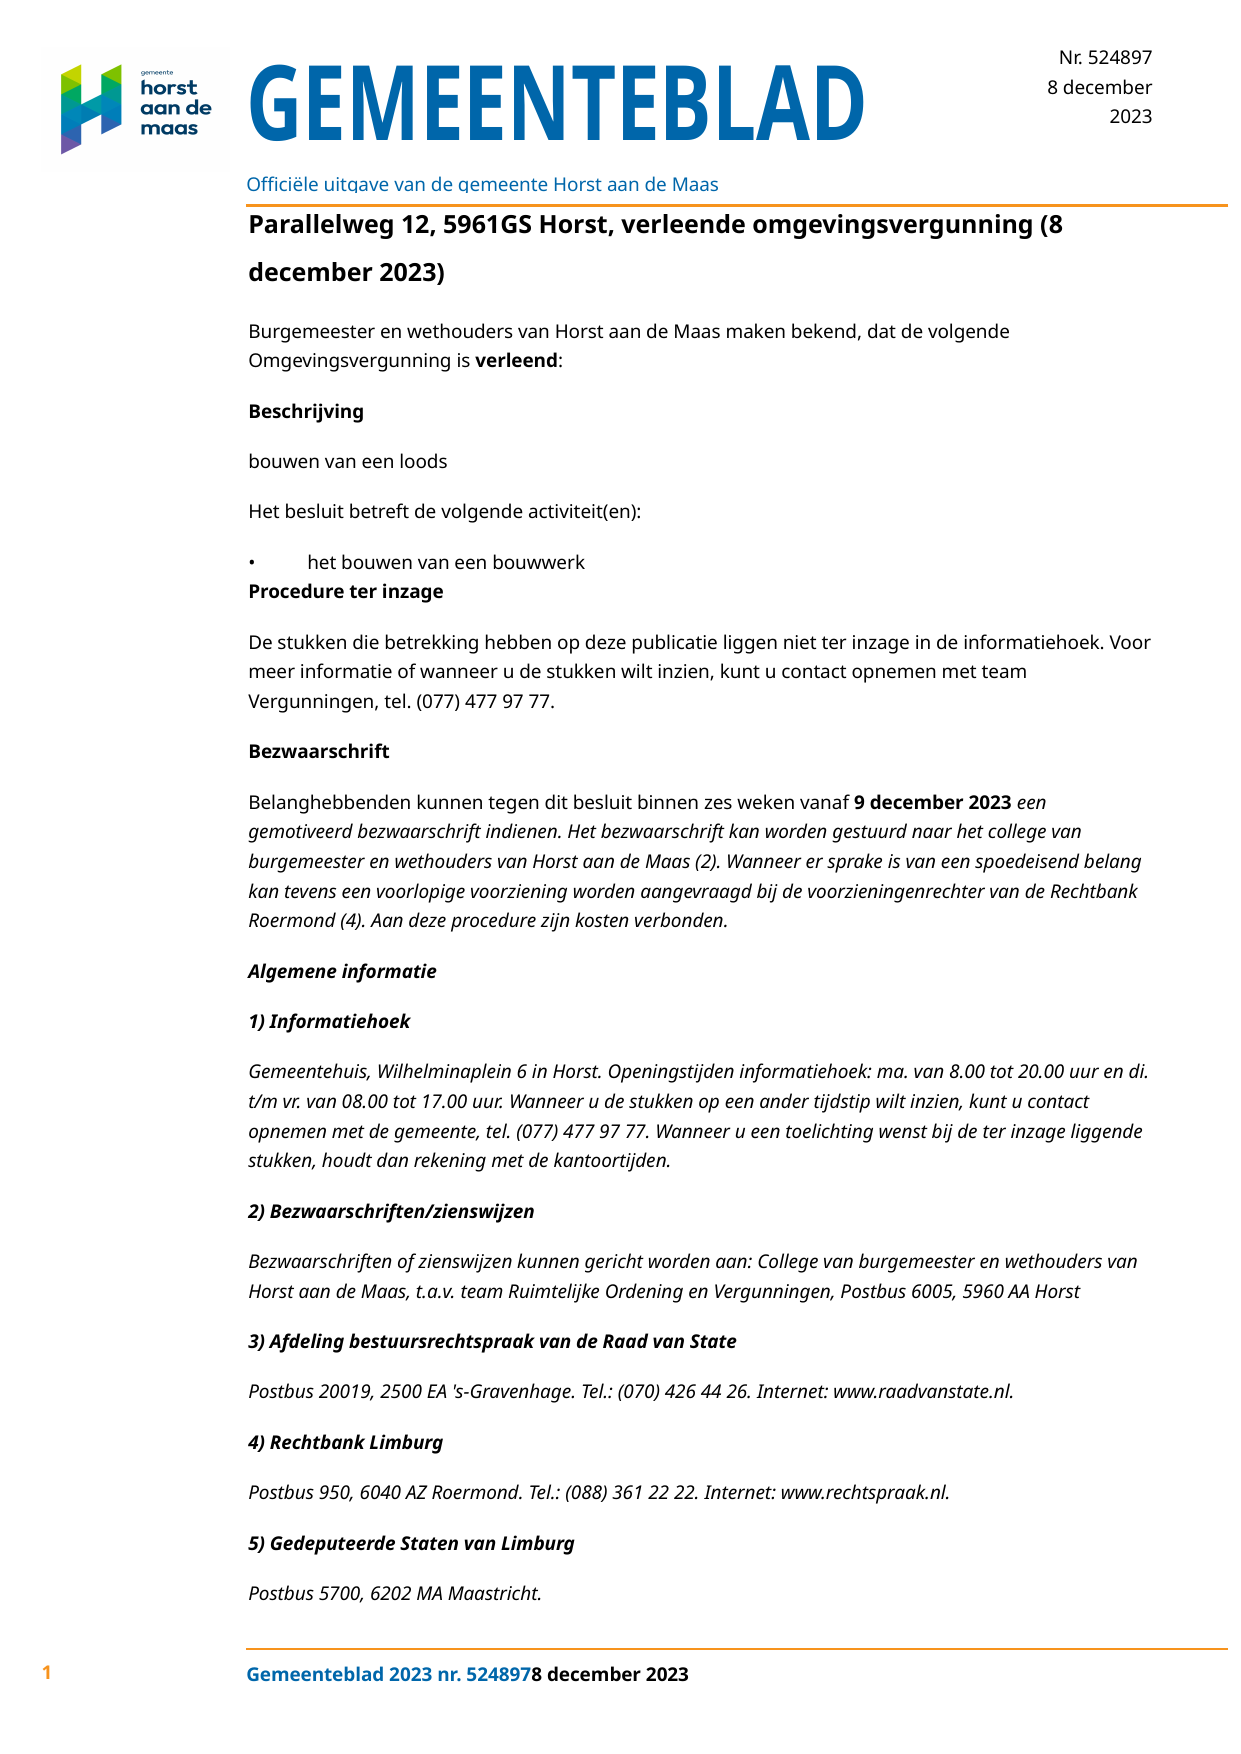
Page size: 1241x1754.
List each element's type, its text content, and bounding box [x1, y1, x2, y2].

text 3) Afdeling bestuursrechtspraak van de Raad van State [248, 1328, 1152, 1354]
text 4) Rechtbank Limburg [248, 1429, 1152, 1455]
text Algemene informatie [248, 958, 1152, 984]
text 2) Bezwaarschriften/zienswijzen [248, 1198, 1152, 1224]
picture [41, 47, 231, 172]
text bouwen van een loods [248, 448, 1152, 474]
text 5) Gedeputeerde Staten van Limburg [248, 1530, 1152, 1556]
list het bouwen van een bouwwerk [248, 549, 1152, 575]
text De stukken die betrekking hebben op deze publicatie liggen niet ter inzage in de informatiehoek. Voor meer informatie of wanneer u de stukken wilt inzien, kunt u contact opnemen met team Vergunningen, tel. (077) 477 97 77. [248, 629, 1152, 714]
text Postbus 950, 6040 AZ Roermond. Tel.: (088) 361 22 22. Internet: www.rechtspraak.nl. [248, 1479, 1152, 1505]
text Procedure ter inzage [248, 579, 1152, 604]
text Gemeentehuis, Wilhelminaplein 6 in Horst. Openingstijden informatiehoek: ma. van 8.00 tot 20.00 uur en di. t/m vr. van 08.00 tot 17.00 uur. Wanneer u de stukken op een ander tijdstip wilt inzien, kunt u contact opnemen met de gemeente, tel. (077) 477 97 77. Wanneer u een toelichting wenst bij de ter inzage liggende stukken, houdt dan rekening met de kantoortijden. [248, 1059, 1152, 1173]
text Beschrijving [248, 398, 1152, 424]
text Postbus 20019, 2500 EA 's-Gravenhage. Tel.: (070) 426 44 26. Internet: www.raadvanstate.nl. [248, 1379, 1152, 1404]
text 1) Informatiehoek [248, 1008, 1152, 1034]
text Parallelweg 12, 5961GS Horst, verleende omgevingsvergunning (8 december 2023) [248, 207, 1152, 288]
text Bezwaarschrift [248, 739, 1152, 764]
text Bezwaarschriften of zienswijzen kunnen gericht worden aan: College van burgemeester en wethouders van Horst aan de Maas, t.a.v. team Ruimtelijke Ordening en Vergunningen, Postbus 6005, 5960 AA Horst [248, 1248, 1152, 1304]
text Burgemeester en wethouders van Horst aan de Maas maken bekend, dat de volgende Omgevingsvergunning is verleend: [248, 318, 1152, 373]
text Belanghebbenden kunnen tegen dit besluit binnen zes weken vanaf 9 december 2023 een gemotiveerd bezwaarschrift indienen. Het bezwaarschrift kan worden gestuurd naar het college van burgemeester en wethouders van Horst aan de Maas (2). Wanneer er sprake is van een spoedeisend belang kan tevens een voorlopige voorziening worden aangevraagd bij de voorzieningenrechter van de Rechtbank Roermond (4). Aan deze procedure zijn kosten verbonden. [248, 789, 1152, 933]
text Het besluit betreft de volgende activiteit(en): [248, 499, 1152, 524]
text Postbus 5700, 6202 MA Maastricht. [248, 1580, 1152, 1606]
